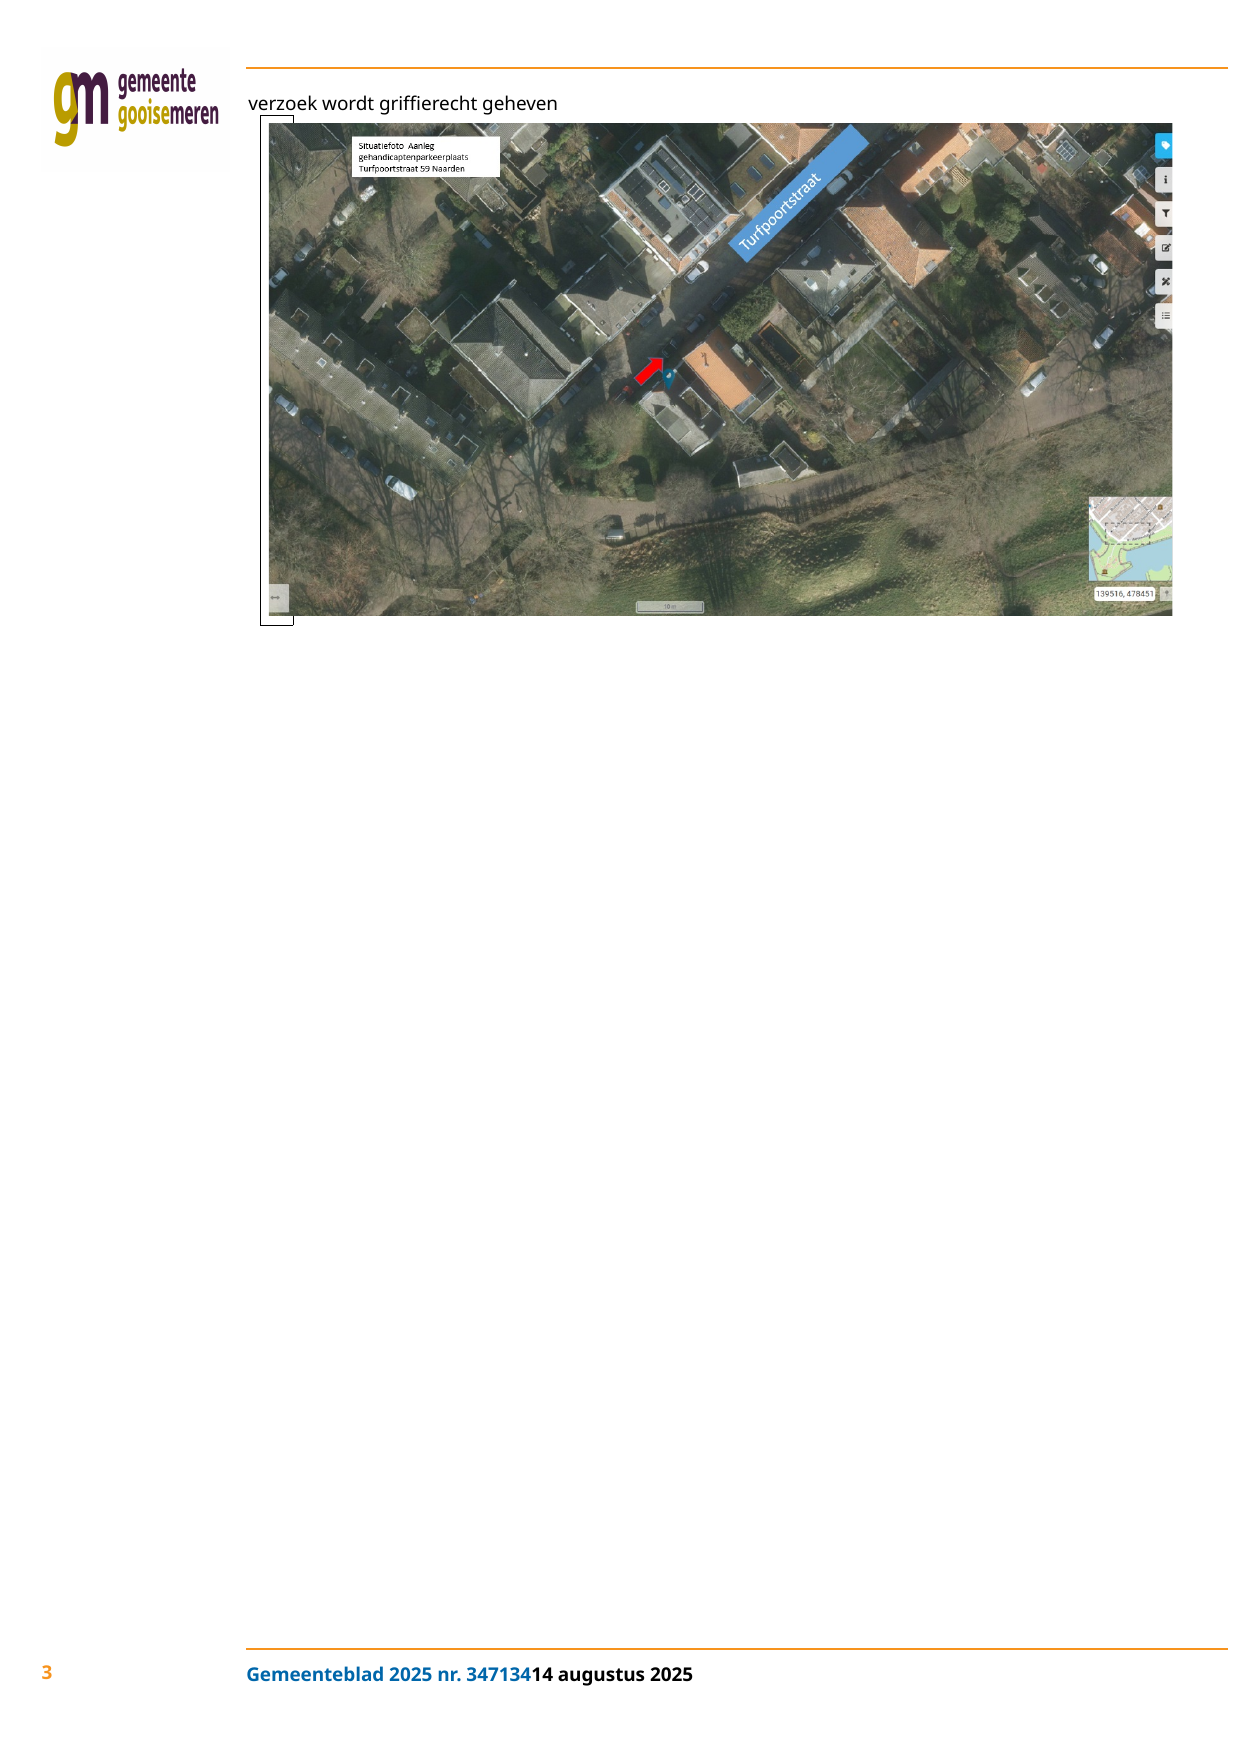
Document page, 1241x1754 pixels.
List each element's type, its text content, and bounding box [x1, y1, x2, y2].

picture [268, 123, 1173, 616]
text verzoek wordt griffierecht geheven [248, 95, 1152, 114]
picture [41, 47, 231, 172]
